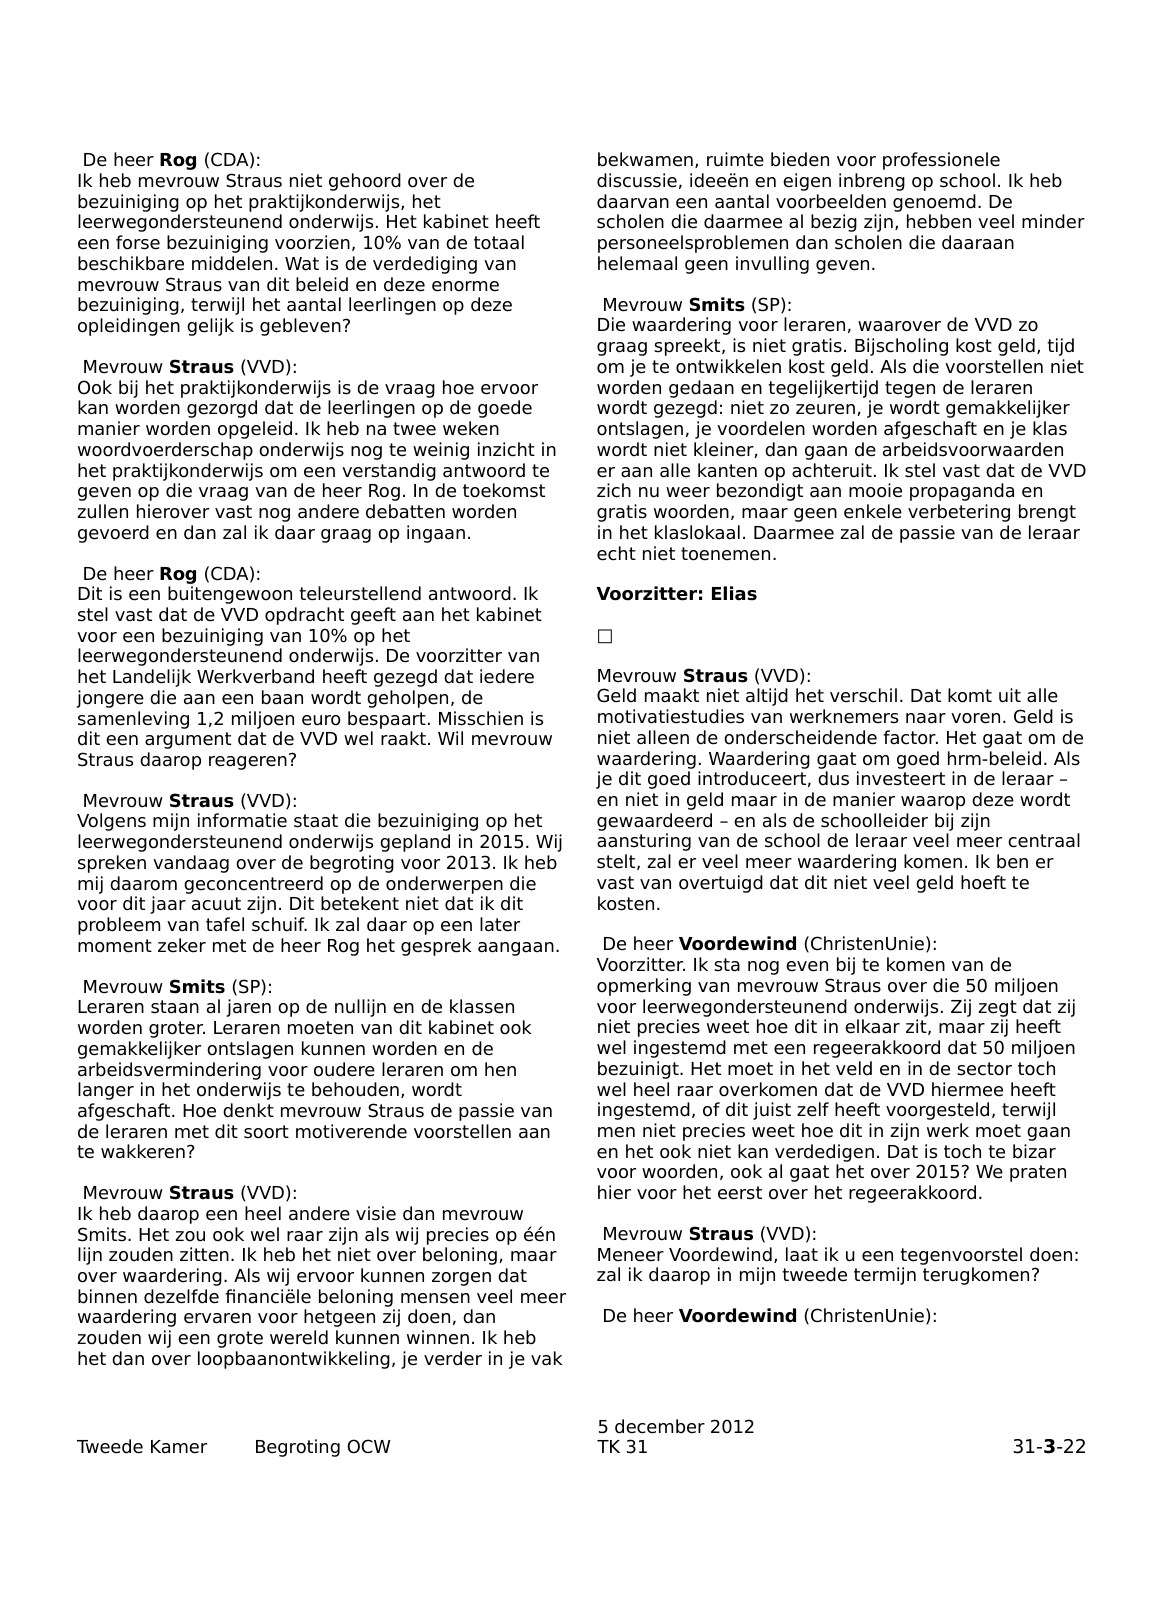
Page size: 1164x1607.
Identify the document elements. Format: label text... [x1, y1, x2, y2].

text Mevrouw Straus (VVD): [77, 791, 567, 811]
text Volgens mijn informatie staat die bezuiniging op het leerwegondersteunend onderwijs gepland in 2015. Wij spreken vandaag over de begroting voor 2013. Ik heb mij daarom geconcentreerd op de onderwerpen die voor dit jaar acuut zijn. Dit betekent niet dat ik dit probleem van tafel schuif. Ik zal daar op een later moment zeker met de heer Rog het gesprek aangaan. [77, 811, 567, 956]
text Mevrouw Smits (SP): [77, 976, 567, 997]
text Mevrouw Straus (VVD): [77, 357, 567, 377]
text Die waardering voor leraren, waarover de VVD zo graag spreekt, is niet gratis. Bijscholing kost geld, tijd om je te ontwikkelen kost geld. Als die voorstellen niet worden gedaan en tegelijkertijd tegen de leraren wordt gezegd: niet zo zeuren, je wordt gemakkelijker ontslagen, je voordelen worden afgeschaft en je klas wordt niet kleiner, dan gaan de arbeidsvoorwaarden er aan alle kanten op achteruit. Ik stel vast dat de VVD zich nu weer bezondigt aan mooie propaganda en gratis woorden, maar geen enkele verbetering brengt in het klaslokaal. Daarmee zal de passie van de leraar echt niet toenemen. [596, 315, 1087, 564]
text Ik heb mevrouw Straus niet gehoord over de bezuiniging op het praktijkonderwijs, het leerwegondersteunend onderwijs. Het kabinet heeft een forse bezuiniging voorzien, 10% van de totaal beschikbare middelen. Wat is de verdediging van mevrouw Straus van dit beleid en deze enorme bezuiniging, terwijl het aantal leerlingen op deze opleidingen gelijk is gebleven? [77, 171, 567, 337]
text De heer Voordewind (ChristenUnie): [596, 1306, 1087, 1327]
text Mevrouw Smits (SP): [596, 294, 1087, 315]
text □ [596, 625, 1087, 646]
text Mevrouw Straus (VVD): [77, 1183, 567, 1204]
text De heer Voordewind (ChristenUnie): [596, 934, 1087, 955]
text Voorzitter. Ik sta nog even bij te komen van de opmerking van mevrouw Straus over die 50 miljoen voor leerwegondersteunend onderwijs. Zij zegt dat zij niet precies weet hoe dit in elkaar zit, maar zij heeft wel ingestemd met een regeerakkoord dat 50 miljoen bezuinigt. Het moet in het veld en in de sector toch wel heel raar overkomen dat de VVD hiermee heeft ingestemd, of dit juist zelf heeft voorgesteld, terwijl men niet precies weet hoe dit in zijn werk moet gaan en het ook niet kan verdedigen. Dat is toch te bizar voor woorden, ook al gaat het over 2015? We praten hier voor het eerst over het regeerakkoord. [596, 955, 1087, 1204]
text Meneer Voordewind, laat ik u een tegenvoorstel doen: zal ik daarop in mijn tweede termijn terugkomen? [596, 1244, 1087, 1286]
text Ik heb daarop een heel andere visie dan mevrouw Smits. Het zou ook wel raar zijn als wij precies op één lijn zouden zitten. Ik heb het niet over beloning, maar over waardering. Als wij ervoor kunnen zorgen dat binnen dezelfde financiële beloning mensen veel meer waardering ervaren voor hetgeen zij doen, dan zouden wij een grote wereld kunnen winnen. Ik heb het dan over loopbaanontwikkeling, je verder in je vak [77, 1204, 567, 1369]
text Ook bij het praktijkonderwijs is de vraag hoe ervoor kan worden gezorgd dat de leerlingen op de goede manier worden opgeleid. Ik heb na twee weken woordvoerderschap onderwijs nog te weinig inzicht in het praktijkonderwijs om een verstandig antwoord te geven op die vraag van de heer Rog. In de toekomst zullen hierover vast nog andere debatten worden gevoerd en dan zal ik daar graag op ingaan. [77, 377, 567, 543]
text Voorzitter: Elias [596, 584, 1087, 605]
text Mevrouw Straus (VVD): [596, 666, 1087, 686]
text Leraren staan al jaren op de nullijn en de klassen worden groter. Leraren moeten van dit kabinet ook gemakkelijker ontslagen kunnen worden en de arbeidsvermindering voor oudere leraren om hen langer in het onderwijs te behouden, wordt afgeschaft. Hoe denkt mevrouw Straus de passie van de leraren met dit soort motiverende voorstellen aan te wakkeren? [77, 997, 567, 1163]
text Mevrouw Straus (VVD): [596, 1224, 1087, 1244]
text Geld maakt niet altijd het verschil. Dat komt uit alle motivatiestudies van werknemers naar voren. Geld is niet alleen de onderscheidende factor. Het gaat om de waardering. Waardering gaat om goed hrm-beleid. Als je dit goed introduceert, dus investeert in de leraar – en niet in geld maar in de manier waarop deze wordt gewaardeerd – en als de schoolleider bij zijn aansturing van de school de leraar veel meer centraal stelt, zal er veel meer waardering komen. Ik ben er vast van overtuigd dat dit niet veel geld hoeft te kosten. [596, 686, 1087, 914]
text De heer Rog (CDA): [77, 563, 567, 584]
text bekwamen, ruimte bieden voor professionele discussie, ideeën en eigen inbreng op school. Ik heb daarvan een aantal voorbeelden genoemd. De scholen die daarmee al bezig zijn, hebben veel minder personeelsproblemen dan scholen die daaraan helemaal geen invulling geven. [596, 150, 1087, 274]
text De heer Rog (CDA): [77, 150, 567, 171]
text Dit is een buitengewoon teleurstellend antwoord. Ik stel vast dat de VVD opdracht geeft aan het kabinet voor een bezuiniging van 10% op het leerwegondersteunend onderwijs. De voorzitter van het Landelijk Werkverband heeft gezegd dat iedere jongere die aan een baan wordt geholpen, de samenleving 1,2 miljoen euro bespaart. Misschien is dit een argument dat de VVD wel raakt. Wil mevrouw Straus daarop reageren? [77, 584, 567, 771]
